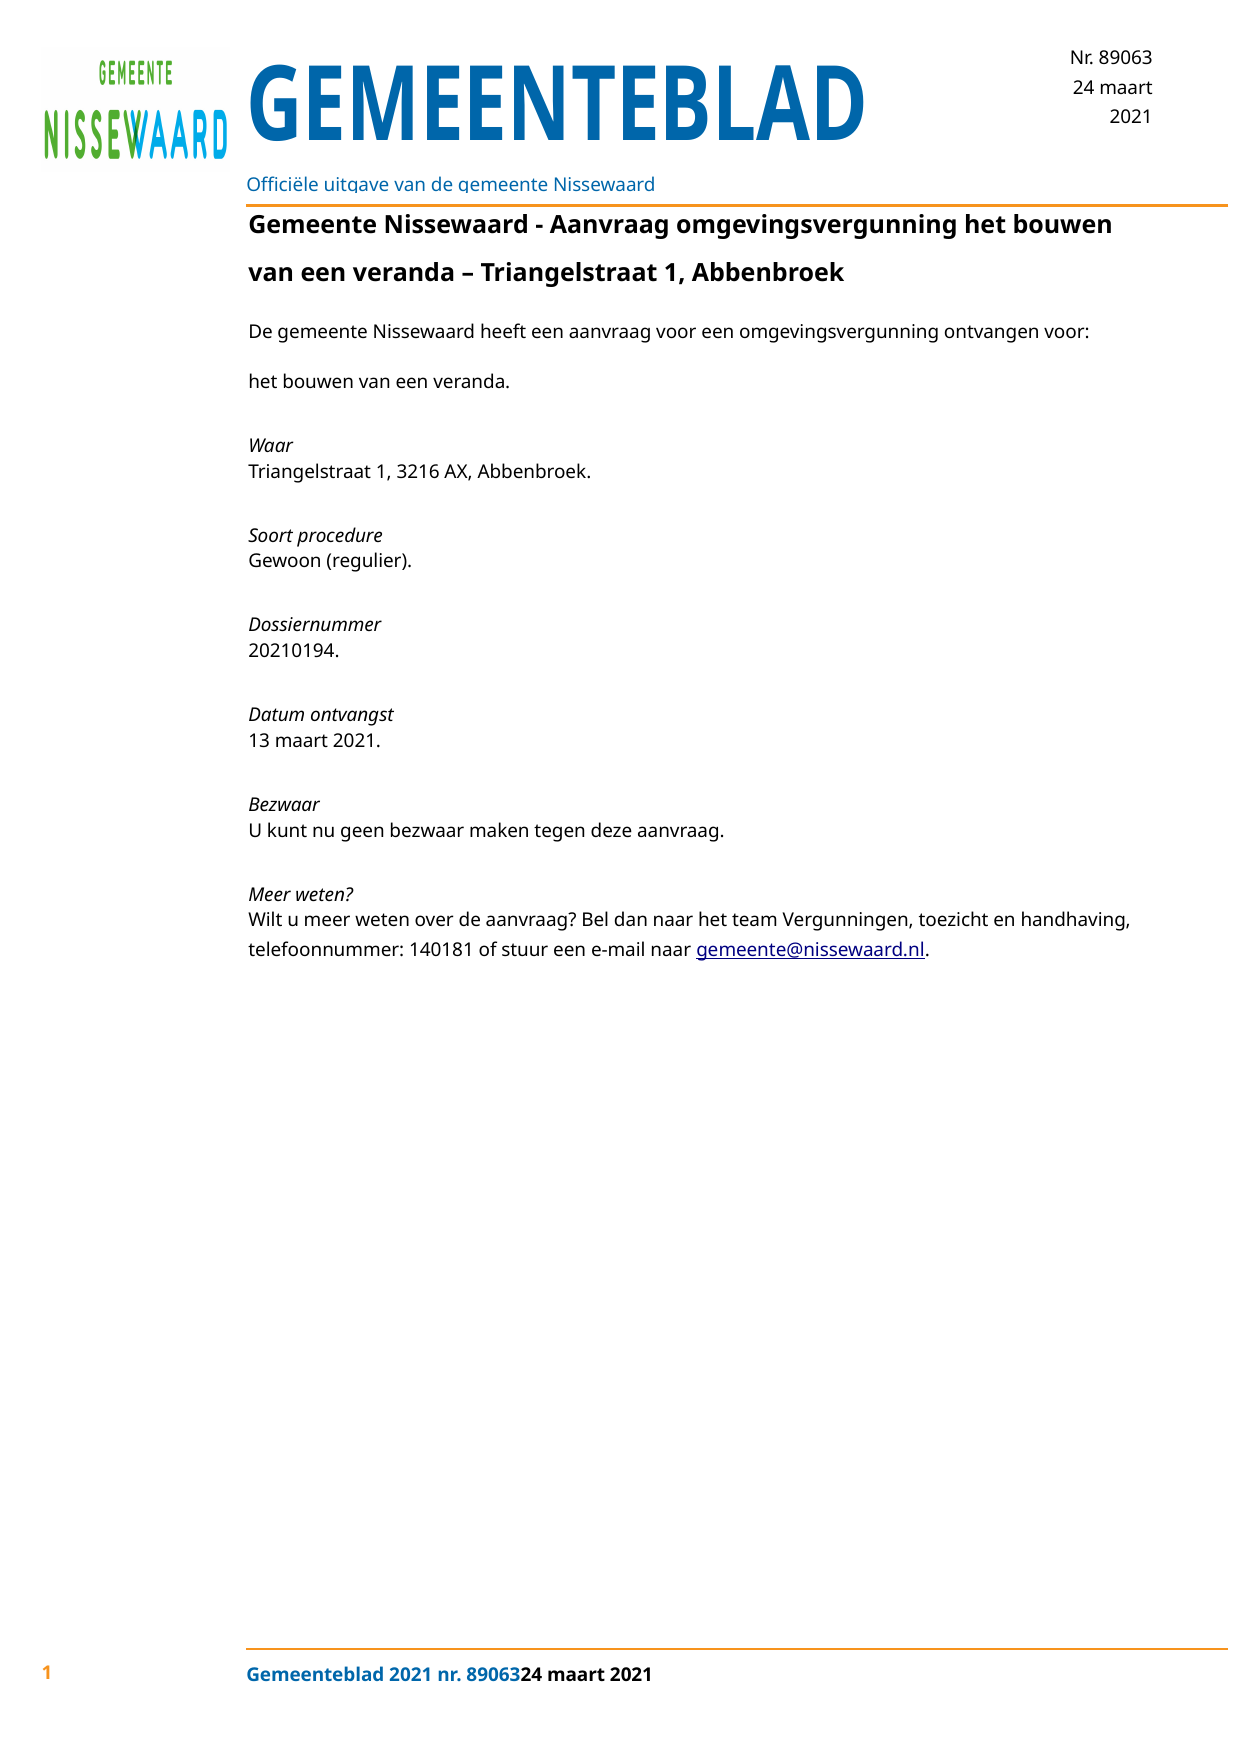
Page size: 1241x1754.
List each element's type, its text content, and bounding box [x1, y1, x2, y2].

text U kunt nu geen bezwaar maken tegen deze aanvraag. [248, 817, 1152, 842]
text Triangelstraat 1, 3216 AX, Abbenbroek. [248, 458, 1152, 484]
text Soort procedure [248, 522, 1152, 548]
text Gemeente Nissewaard - Aanvraag omgevingsvergunning het bouwen van een veranda – Triangelstraat 1, Abbenbroek [248, 207, 1152, 288]
text Waar [248, 432, 1152, 458]
picture [41, 47, 231, 172]
text Wilt u meer weten over de aanvraag? Bel dan naar het team Vergunningen, toezicht en handhaving, telefoonnummer: 140181 of stuur een e-mail naar gemeente@nissewaard.nl. [248, 906, 1152, 962]
text Datum ontvangst [248, 701, 1152, 727]
text Meer weten? [248, 881, 1152, 906]
text Gewoon (regulier). [248, 548, 1152, 573]
text 20210194. [248, 637, 1152, 663]
text Dossiernummer [248, 612, 1152, 637]
text De gemeente Nissewaard heeft een aanvraag voor een omgevingsvergunning ontvangen voor: [248, 318, 1152, 344]
text 13 maart 2021. [248, 727, 1152, 753]
text het bouwen van een veranda. [248, 368, 1152, 394]
text Bezwaar [248, 791, 1152, 817]
